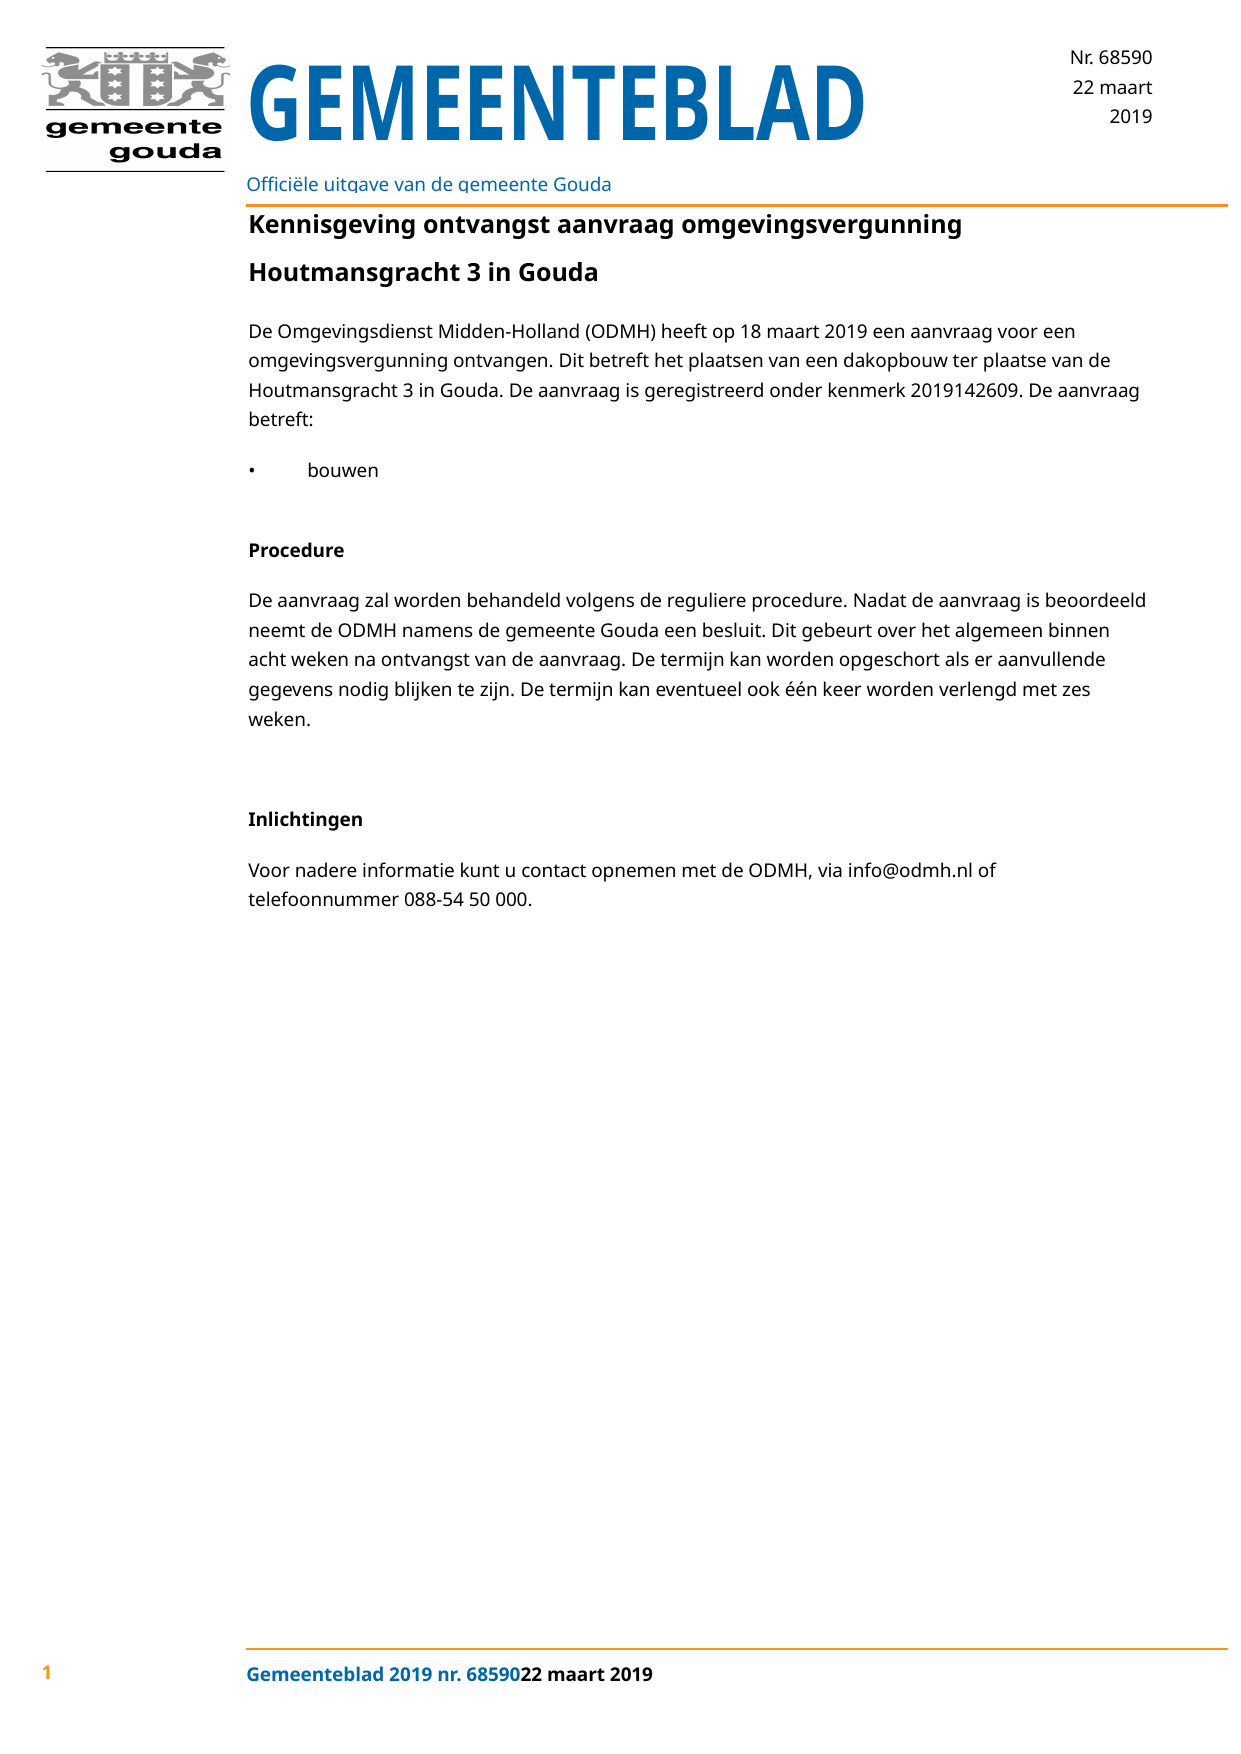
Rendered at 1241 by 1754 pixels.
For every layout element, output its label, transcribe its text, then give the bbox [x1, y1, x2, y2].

text Kennisgeving ontvangst aanvraag omgevingsvergunning Houtmansgracht 3 in Gouda [248, 207, 1152, 288]
text Procedure [248, 537, 1152, 563]
list bouwen [248, 457, 1152, 483]
text Voor nadere informatie kunt u contact opnemen met de ODMH, via info@odmh.nl of telefoonnummer 088-54 50 000. [248, 857, 1152, 912]
text De Omgevingsdienst Midden-Holland (ODMH) heeft op 18 maart 2019 een aanvraag voor een omgevingsvergunning ontvangen. Dit betreft het plaatsen van een dakopbouw ter plaatse van de Houtmansgracht 3 in Gouda. De aanvraag is geregistreerd onder kenmerk 2019142609. De aanvraag betreft: [248, 318, 1152, 432]
picture [41, 47, 231, 172]
text De aanvraag zal worden behandeld volgens de reguliere procedure. Nadat de aanvraag is beoordeeld neemt de ODMH namens de gemeente Gouda een besluit. Dit gebeurt over het algemeen binnen acht weken na ontvangst van de aanvraag. De termijn kan worden opgeschort als er aanvullende gegevens nodig blijken te zijn. De termijn kan eventueel ook één keer worden verlengd met zes weken. [248, 587, 1152, 732]
text Inlichtingen [248, 807, 1152, 832]
